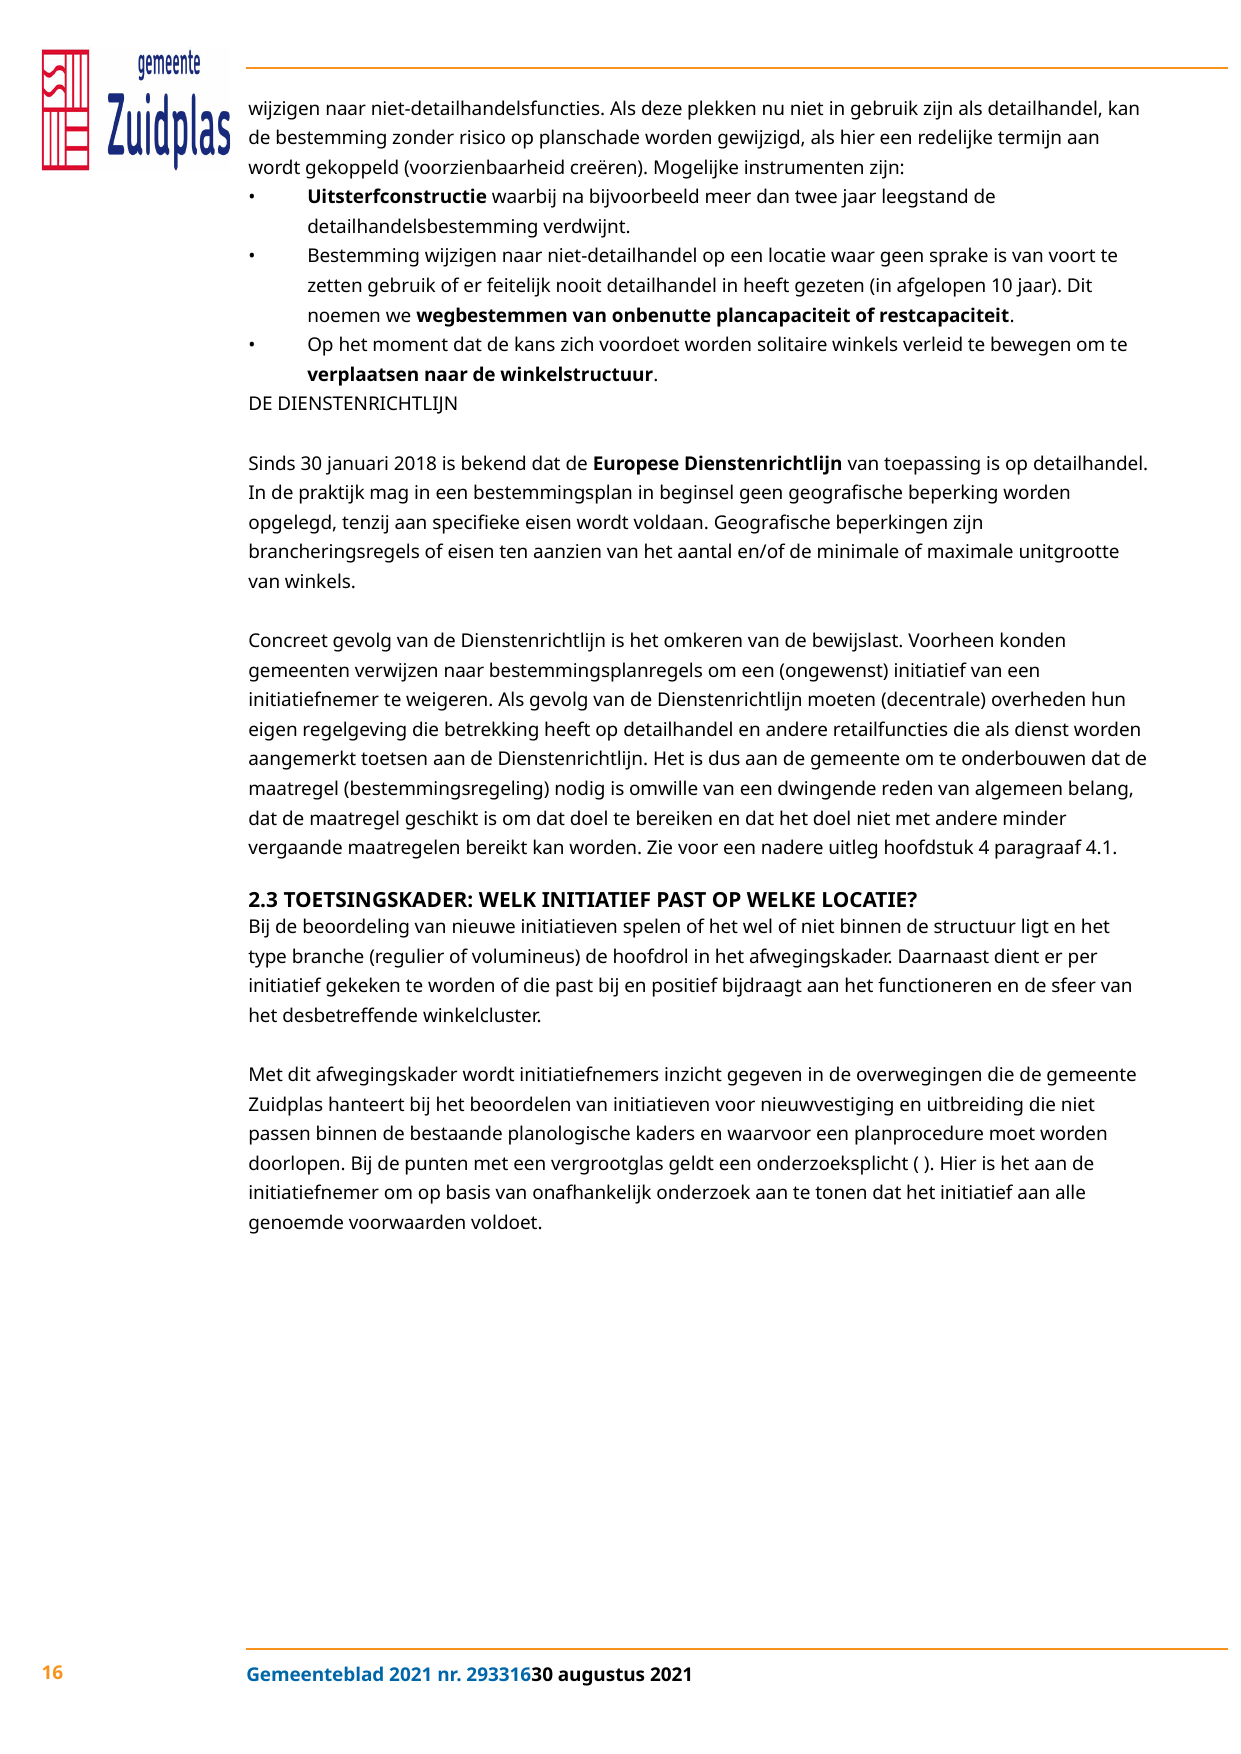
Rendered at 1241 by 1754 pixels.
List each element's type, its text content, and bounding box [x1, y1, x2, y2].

list Bestemming wijzigen naar niet-detailhandel op een locatie waar geen sprake is van voort te zetten gebruik of er feitelijk nooit detailhandel in heeft gezeten (in afgelopen 10 jaar). Dit noemen we wegbestemmen van onbenutte plancapaciteit of restcapaciteit. [248, 243, 1152, 328]
text Met dit afwegingskader wordt initiatiefnemers inzicht gegeven in de overwegingen die de gemeente Zuidplas hanteert bij het beoordelen van initiatieven voor nieuwvestiging en uitbreiding die niet passen binnen de bestaande planologische kaders en waarvoor een planprocedure moet worden doorlopen. Bij de punten met een vergrootglas geldt een onderzoeksplicht ( ). Hier is het aan de initiatiefnemer om op basis van onafhankelijk onderzoek aan te tonen dat het initiatief aan alle genoemde voorwaarden voldoet. [248, 1061, 1152, 1235]
text wijzigen naar niet-detailhandelsfuncties. Als deze plekken nu niet in gebruik zijn als detailhandel, kan de bestemming zonder risico op planschade worden gewijzigd, als hier een redelijke termijn aan wordt gekoppeld (voorzienbaarheid creëren). Mogelijke instrumenten zijn: [248, 95, 1152, 180]
text Bij de beoordeling van nieuwe initiatieven spelen of het wel of niet binnen de structuur ligt en het type branche (regulier of volumineus) de hoofdrol in het afwegingskader. Daarnaast dient er per initiatief gekeken te worden of die past bij en positief bijdraagt aan het functioneren en de sfeer van het desbetreffende winkelcluster. [248, 913, 1152, 1028]
list Op het moment dat de kans zich voordoet worden solitaire winkels verleid te bewegen om te verplaatsen naar de winkelstructuur. [248, 331, 1152, 387]
text Sinds 30 januari 2018 is bekend dat de Europese Dienstenrichtlijn van toepassing is op detailhandel. In de praktijk mag in een bestemmingsplan in beginsel geen geografische beperking worden opgelegd, tenzij aan specifieke eisen wordt voldaan. Geografische beperkingen zijn brancheringsregels of eisen ten aanzien van het aantal en/of de minimale of maximale unitgrootte van winkels. [248, 450, 1152, 594]
list Uitsterfconstructie waarbij na bijvoorbeeld meer dan twee jaar leegstand de detailhandelsbestemming verdwijnt. [248, 183, 1152, 239]
picture [41, 47, 231, 172]
text Concreet gevolg van de Dienstenrichtlijn is het omkeren van de bewijslast. Voorheen konden gemeenten verwijzen naar bestemmingsplanregels om een (ongewenst) initiatief van een initiatiefnemer te weigeren. Als gevolg van de Dienstenrichtlijn moeten (decentrale) overheden hun eigen regelgeving die betrekking heeft op detailhandel en andere retailfuncties die als dienst worden aangemerkt toetsen aan de Dienstenrichtlijn. Het is dus aan de gemeente om te onderbouwen dat de maatregel (bestemmingsregeling) nodig is omwille van een dwingende reden van algemeen belang, dat de maatregel geschikt is om dat doel te bereiken en dat het doel niet met andere minder vergaande maatregelen bereikt kan worden. Zie voor een nadere uitleg hoofdstuk 4 paragraaf 4.1. [248, 627, 1152, 860]
text DE DIENSTENRICHTLIJN [248, 391, 1152, 416]
text 2.3 TOETSINGSKADER: WELK INITIATIEF PAST OP WELKE LOCATIE? [248, 885, 1152, 913]
